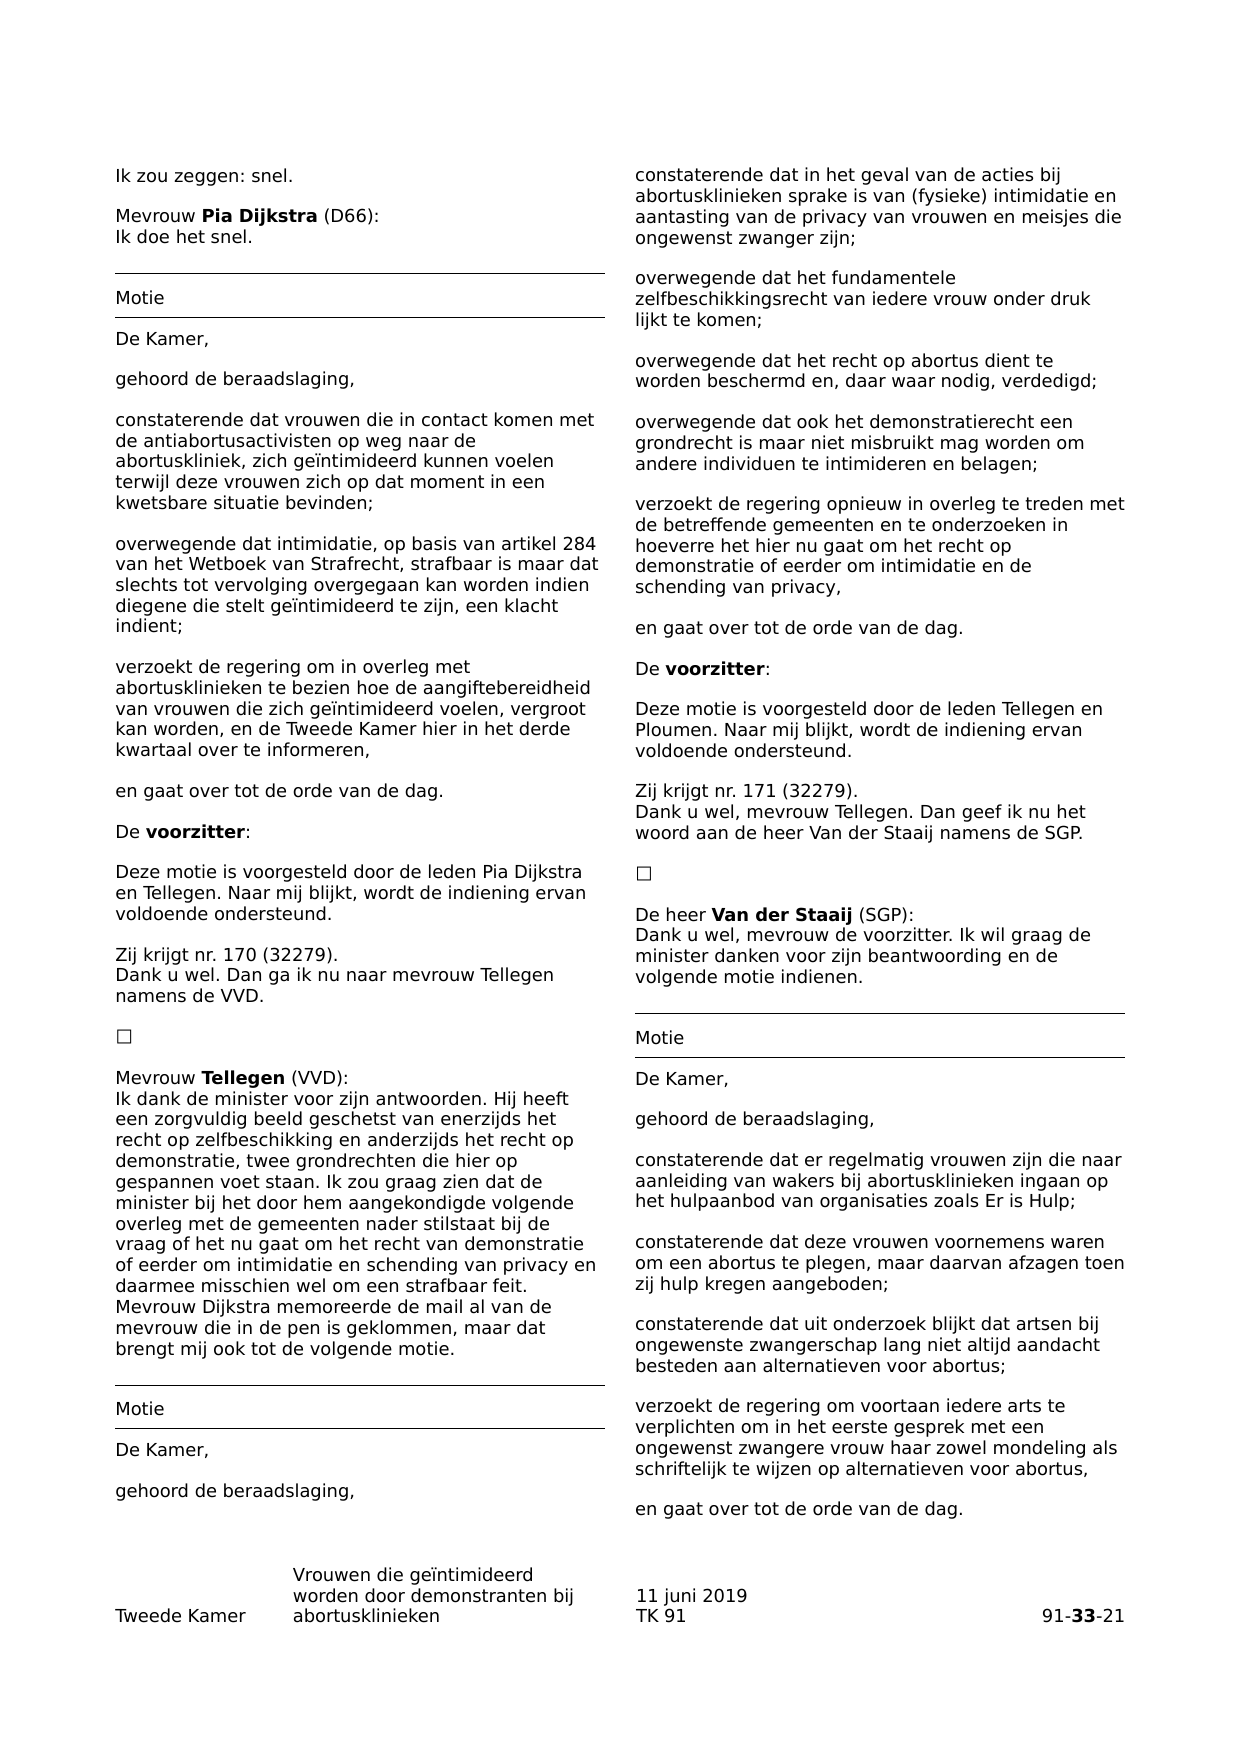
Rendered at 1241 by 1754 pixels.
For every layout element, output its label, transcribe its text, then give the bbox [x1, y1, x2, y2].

text Ik zou zeggen: snel. [115, 165, 605, 186]
text constaterende dat er regelmatig vrouwen zijn die naar aanleiding van wakers bij abortusklinieken ingaan op het hulpaanbod van organisaties zoals Er is Hulp; [635, 1150, 1125, 1212]
text gehoord de beraadslaging, [115, 1480, 605, 1501]
text Motie [115, 1399, 605, 1420]
text ⬜ [635, 864, 1125, 884]
text overwegende dat het recht op abortus dient te worden beschermd en, daar waar nodig, verdedigd; [635, 350, 1125, 392]
text constaterende dat in het geval van de acties bij abortusklinieken sprake is van (fysieke) intimidatie en aantasting van de privacy van vrouwen en meisjes die ongewenst zwanger zijn; [635, 165, 1125, 248]
text Dank u wel, mevrouw Tellegen. Dan geef ik nu het woord aan de heer Van der Staaij namens de SGP. [635, 802, 1125, 844]
text verzoekt de regering opnieuw in overleg te treden met de betreffende gemeenten en te onderzoeken in hoeverre het hier nu gaat om het recht op demonstratie of eerder om intimidatie en de schending van privacy, [635, 494, 1125, 598]
text Ik doe het snel. [115, 227, 605, 248]
text De Kamer, [115, 328, 605, 349]
text overwegende dat intimidatie, op basis van artikel 284 van het Wetboek van Strafrecht, strafbaar is maar dat slechts tot vervolging overgegaan kan worden indien diegene die stelt geïntimideerd te zijn, een klacht indient; [115, 533, 605, 637]
text De voorzitter: [115, 821, 605, 842]
text Zij krijgt nr. 170 (32279). [115, 944, 605, 965]
text Mevrouw Pia Dijkstra (D66): [115, 206, 605, 227]
text constaterende dat uit onderzoek blijkt dat artsen bij ongewenste zwangerschap lang niet altijd aandacht besteden aan alternatieven voor abortus; [635, 1314, 1125, 1376]
text verzoekt de regering om voortaan iedere arts te verplichten om in het eerste gesprek met een ongewenst zwangere vrouw haar zowel mondeling als schriftelijk te wijzen op alternatieven voor abortus, [635, 1396, 1125, 1479]
text Ik dank de minister voor zijn antwoorden. Hij heeft een zorgvuldig beeld geschetst van enerzijds het recht op zelfbeschikking en anderzijds het recht op demonstratie, twee grondrechten die hier op gespannen voet staan. Ik zou graag zien dat de minister bij het door hem aangekondigde volgende overleg met de gemeenten nader stilstaat bij de vraag of het nu gaat om het recht van demonstratie of eerder om intimidatie en schending van privacy en daarmee misschien wel om een strafbaar feit. Mevrouw Dijkstra memoreerde de mail al van de mevrouw die in de pen is geklommen, maar dat brengt mij ook tot de volgende motie. [115, 1088, 605, 1359]
text Zij krijgt nr. 171 (32279). [635, 781, 1125, 802]
text en gaat over tot de orde van de dag. [635, 618, 1125, 638]
text gehoord de beraadslaging, [635, 1109, 1125, 1130]
text Motie [115, 288, 605, 308]
text De Kamer, [115, 1440, 605, 1460]
text constaterende dat deze vrouwen voornemens waren om een abortus te plegen, maar daarvan afzagen toen zij hulp kregen aangeboden; [635, 1232, 1125, 1294]
text overwegende dat ook het demonstratierecht een grondrecht is maar niet misbruikt mag worden om andere individuen te intimideren en belagen; [635, 412, 1125, 474]
text ⬜ [115, 1027, 605, 1047]
text De heer Van der Staaij (SGP): [635, 904, 1125, 925]
text gehoord de beraadslaging, [115, 369, 605, 390]
text Motie [635, 1028, 1125, 1048]
text verzoekt de regering om in overleg met abortusklinieken te bezien hoe de aangiftebereidheid van vrouwen die zich geïntimideerd voelen, vergroot kan worden, en de Tweede Kamer hier in het derde kwartaal over te informeren, [115, 657, 605, 761]
text Dank u wel. Dan ga ik nu naar mevrouw Tellegen namens de VVD. [115, 965, 605, 1007]
text Deze motie is voorgesteld door de leden Pia Dijkstra en Tellegen. Naar mij blijkt, wordt de indiening ervan voldoende ondersteund. [115, 862, 605, 924]
text en gaat over tot de orde van de dag. [635, 1499, 1125, 1520]
text Mevrouw Tellegen (VVD): [115, 1067, 605, 1088]
text De voorzitter: [635, 658, 1125, 679]
text Dank u wel, mevrouw de voorzitter. Ik wil graag de minister danken voor zijn beantwoording en de volgende motie indienen. [635, 925, 1125, 988]
text overwegende dat het fundamentele zelfbeschikkingsrecht van iedere vrouw onder druk lijkt te komen; [635, 268, 1125, 330]
text en gaat over tot de orde van de dag. [115, 781, 605, 801]
text De Kamer, [635, 1068, 1125, 1089]
text constaterende dat vrouwen die in contact komen met de antiabortusactivisten op weg naar de abortuskliniek, zich geïntimideerd kunnen voelen terwijl deze vrouwen zich op dat moment in een kwetsbare situatie bevinden; [115, 410, 605, 513]
text Deze motie is voorgesteld door de leden Tellegen en Ploumen. Naar mij blijkt, wordt de indiening ervan voldoende ondersteund. [635, 699, 1125, 761]
